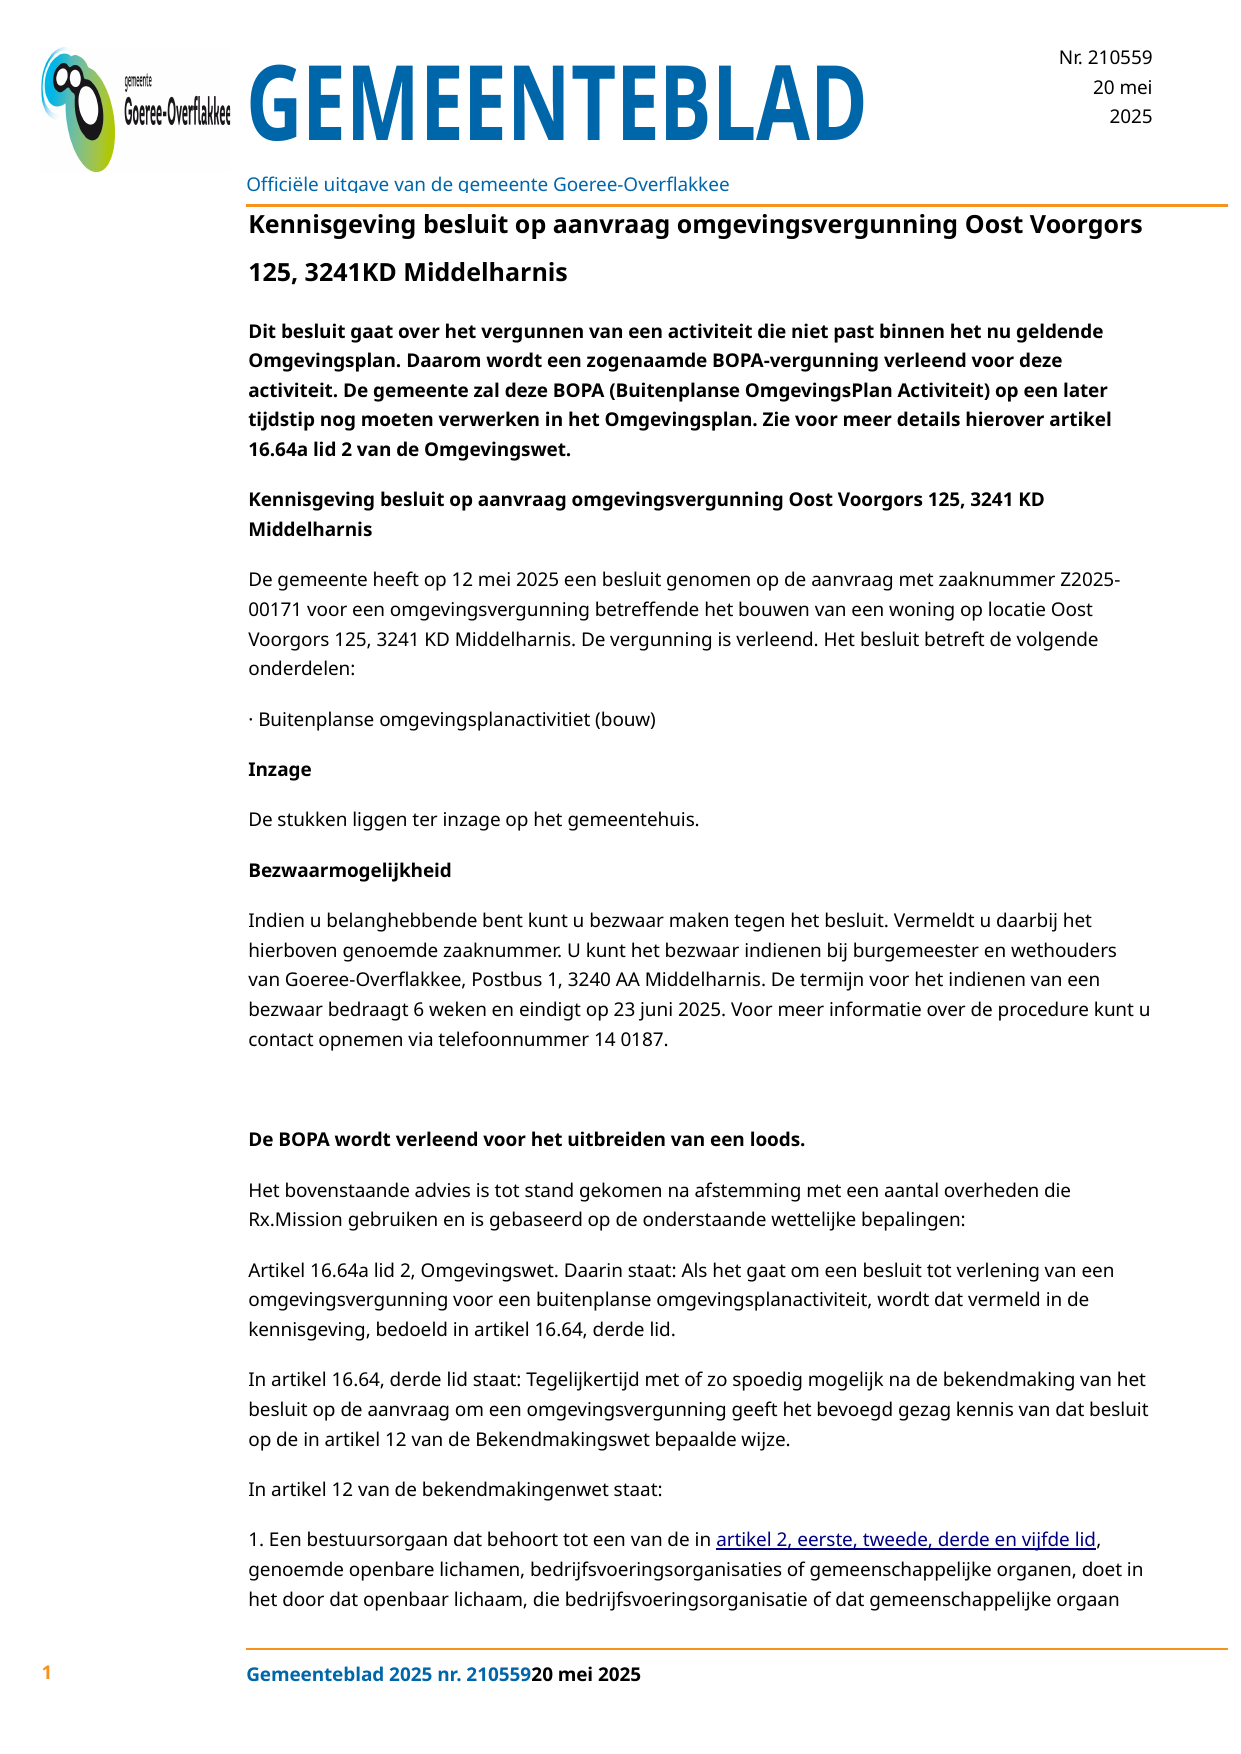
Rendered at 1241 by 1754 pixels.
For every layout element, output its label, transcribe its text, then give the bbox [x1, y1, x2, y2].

text Bezwaarmogelijkheid [248, 857, 1152, 883]
text Artikel 16.64a lid 2, Omgevingswet. Daarin staat: Als het gaat om een besluit tot verlening van een omgevingsvergunning voor een buitenplanse omgevingsplanactiviteit, wordt dat vermeld in de kennisgeving, bedoeld in artikel 16.64, derde lid. [248, 1257, 1152, 1342]
text · Buitenplanse omgevingsplanactivitiet (bouw) [248, 706, 1152, 732]
text In artikel 12 van de bekendmakingenwet staat: [248, 1476, 1152, 1502]
text 1. Een bestuursorgaan dat behoort tot een van de in artikel 2, eerste, tweede, derde en vijfde lid, genoemde openbare lichamen, bedrijfsvoeringsorganisaties of gemeenschappelijke organen, doet in het door dat openbaar lichaam, die bedrijfsvoeringsorganisatie of dat gemeenschappelijke orgaan [248, 1527, 1152, 1612]
text De BOPA wordt verleend voor het uitbreiden van een loods. [248, 1127, 1152, 1152]
text Indien u belanghebbende bent kunt u bezwaar maken tegen het besluit. Vermeldt u daarbij het hierboven genoemde zaaknummer. U kunt het bezwaar indienen bij burgemeester en wethouders van Goeree-Overflakkee, Postbus 1, 3240 AA Middelharnis. De termijn voor het indienen van een bezwaar bedraagt 6 weken en eindigt op 23 juni 2025. Voor meer informatie over de procedure kunt u contact opnemen via telefoonnummer 14 0187. [248, 907, 1152, 1052]
text Inzage [248, 756, 1152, 782]
text In artikel 16.64, derde lid staat: Tegelijkertijd met of zo spoedig mogelijk na de bekendmaking van het besluit op de aanvraag om een omgevingsvergunning geeft het bevoegd gezag kennis van dat besluit op de in artikel 12 van de Bekendmakingswet bepaalde wijze. [248, 1367, 1152, 1452]
text De stukken liggen ter inzage op het gemeentehuis. [248, 807, 1152, 832]
text Kennisgeving besluit op aanvraag omgevingsvergunning Oost Voorgors 125, 3241 KD Middelharnis [248, 487, 1152, 542]
text Dit besluit gaat over het vergunnen van een activiteit die niet past binnen het nu geldende Omgevingsplan. Daarom wordt een zogenaamde BOPA-vergunning verleend voor deze activiteit. De gemeente zal deze BOPA (Buitenplanse OmgevingsPlan Activiteit) op een later tijdstip nog moeten verwerken in het Omgevingsplan. Zie voor meer details hierover artikel 16.64a lid 2 van de Omgevingswet. [248, 318, 1152, 462]
text Het bovenstaande advies is tot stand gekomen na afstemming met een aantal overheden die Rx.Mission gebruiken en is gebaseerd op de onderstaande wettelijke bepalingen: [248, 1177, 1152, 1232]
picture [41, 47, 231, 172]
text Kennisgeving besluit op aanvraag omgevingsvergunning Oost Voorgors 125, 3241KD Middelharnis [248, 207, 1152, 288]
text De gemeente heeft op 12 mei 2025 een besluit genomen op de aanvraag met zaaknummer Z2025-00171 voor een omgevingsvergunning betreffende het bouwen van een woning op locatie Oost Voorgors 125, 3241 KD Middelharnis. De vergunning is verleend. Het besluit betreft de volgende onderdelen: [248, 567, 1152, 681]
